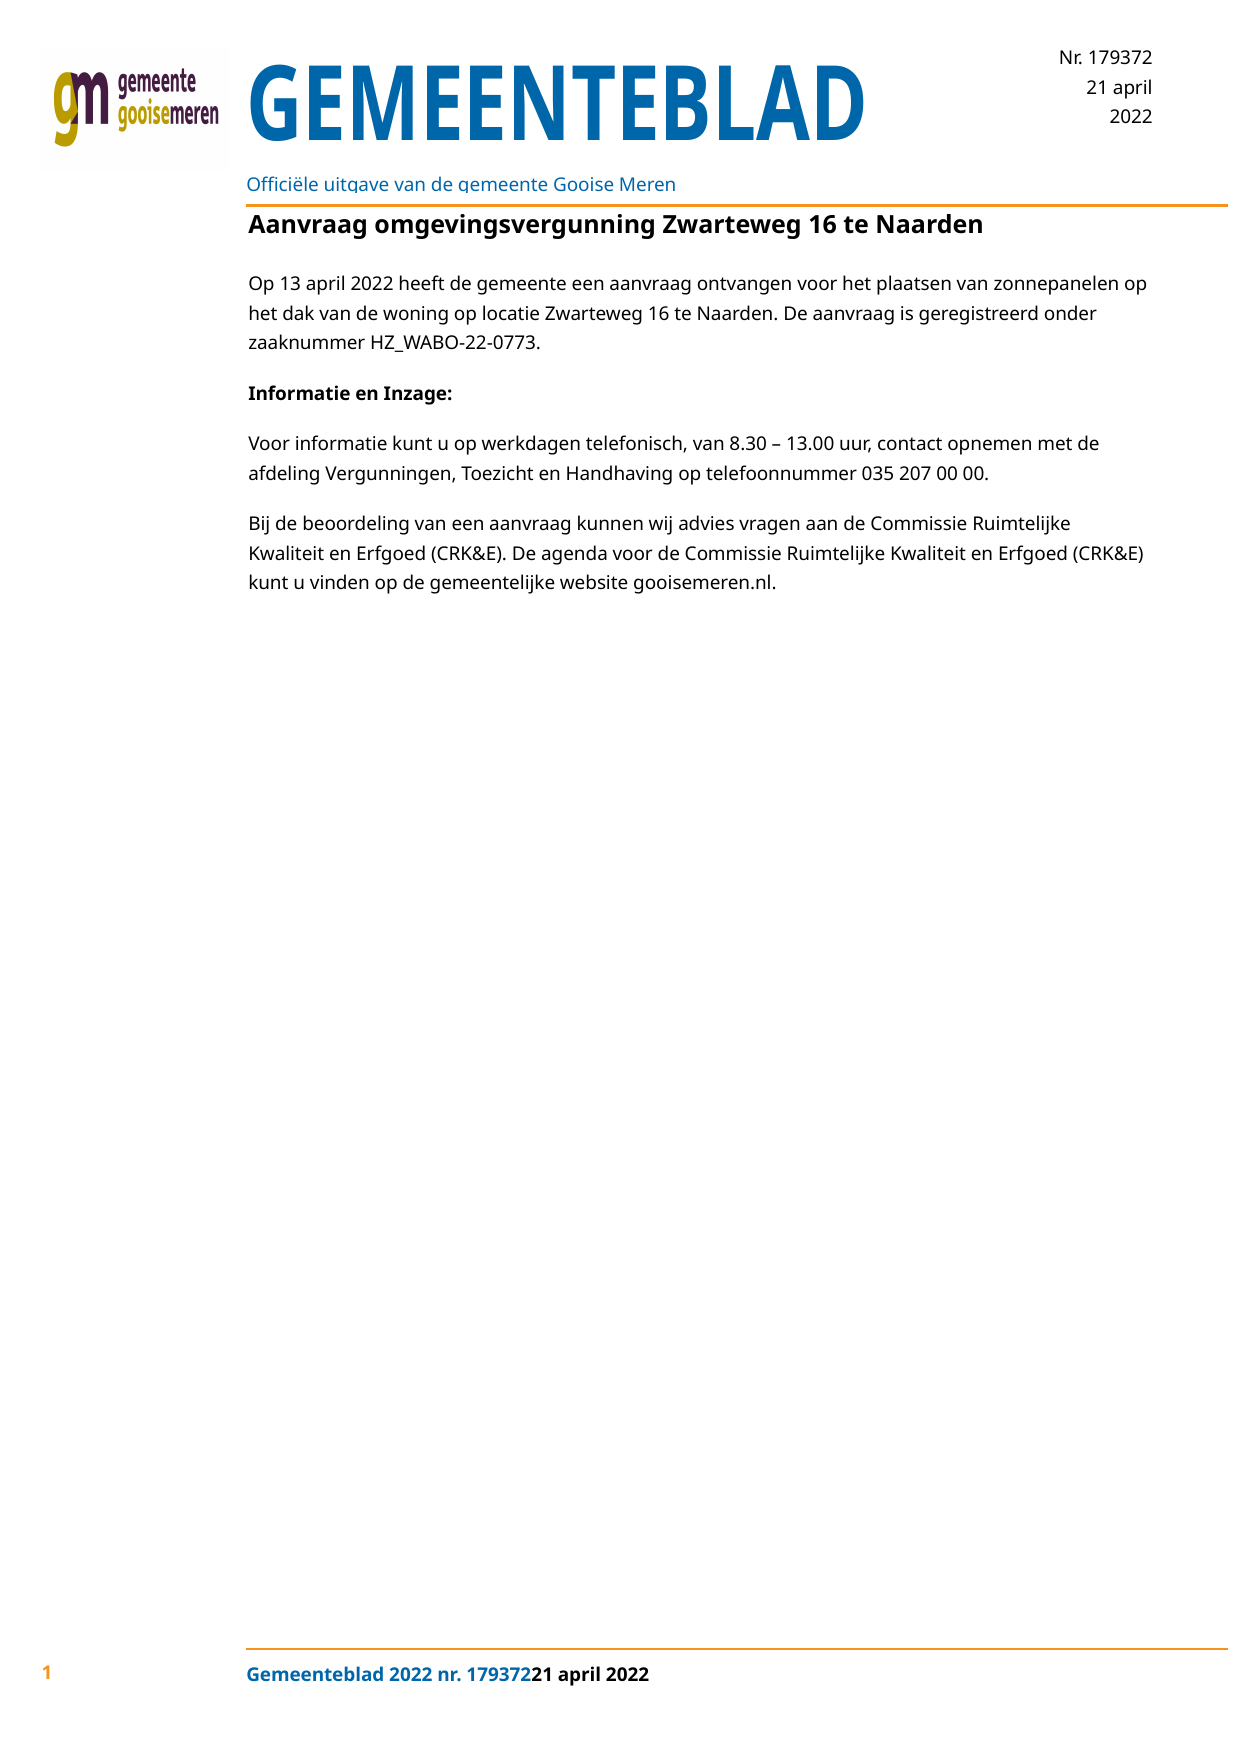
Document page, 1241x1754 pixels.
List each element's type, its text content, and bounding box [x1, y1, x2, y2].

picture [41, 47, 231, 172]
text Aanvraag omgevingsvergunning Zwarteweg 16 te Naarden [248, 207, 1152, 241]
text Bij de beoordeling van een aanvraag kunnen wij advies vragen aan de Commissie Ruimtelijke Kwaliteit en Erfgoed (CRK&E). De agenda voor de Commissie Ruimtelijke Kwaliteit en Erfgoed (CRK&E) kunt u vinden op de gemeentelijke website gooisemeren.nl. [248, 510, 1152, 595]
text Op 13 april 2022 heeft de gemeente een aanvraag ontvangen voor het plaatsen van zonnepanelen op het dak van de woning op locatie Zwarteweg 16 te Naarden. De aanvraag is geregistreerd onder zaaknummer HZ_WABO-22-0773. [248, 270, 1152, 355]
text Informatie en Inzage: [248, 380, 1152, 406]
text Voor informatie kunt u op werkdagen telefonisch, van 8.30 – 13.00 uur, contact opnemen met de afdeling Vergunningen, Toezicht en Handhaving op telefoonnummer 035 207 00 00. [248, 430, 1152, 486]
